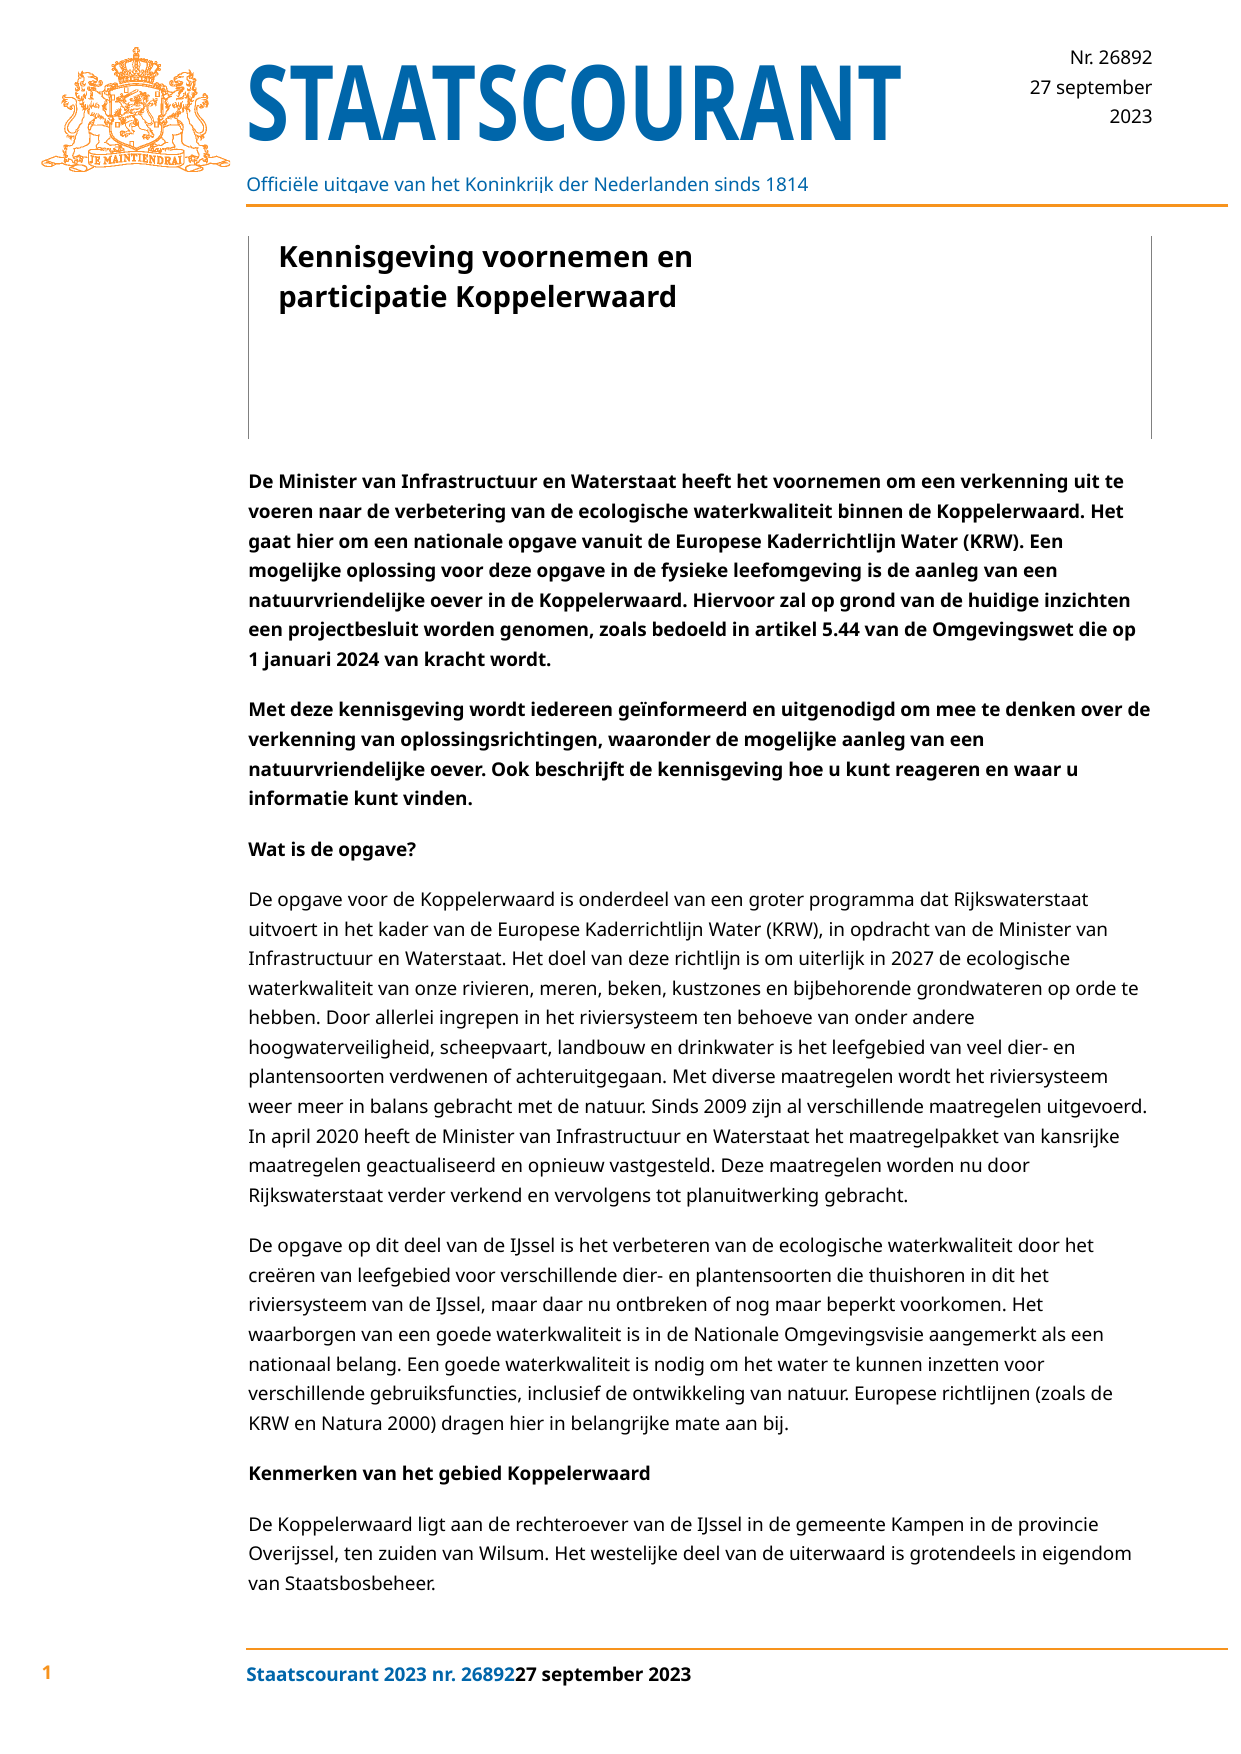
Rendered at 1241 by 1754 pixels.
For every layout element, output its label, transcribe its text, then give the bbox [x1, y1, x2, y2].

picture [912, 236, 1090, 414]
text Kenmerken van het gebied Koppelerwaard [248, 1460, 1152, 1486]
text Met deze kennisgeving wordt iedereen geïnformeerd en uitgenodigd om mee te denken over de verkenning van oplossingsrichtingen, waaronder de mogelijke aanleg van een natuurvriendelijke oever. Ook beschrijft de kennisgeving hoe u kunt reageren en waar u informatie kunt vinden. [248, 697, 1152, 811]
table_header [850, 236, 912, 413]
table_header Kennisgeving voornemen en participatie Koppelerwaard [249, 236, 850, 439]
table_header [1090, 236, 1151, 413]
text De Minister van Infrastructuur en Waterstaat heeft het voornemen om een verkenning uit te voeren naar de verbetering van de ecologische waterkwaliteit binnen de Koppelerwaard. Het gaat hier om een nationale opgave vanuit de Europese Kaderrichtlijn Water (KRW). Een mogelijke oplossing voor deze opgave in de fysieke leefomgeving is de aanleg van een natuurvriendelijke oever in de Koppelerwaard. Hiervoor zal op grond van de huidige inzichten een projectbesluit worden genomen, zoals bedoeld in artikel 5.44 van de Omgevingswet die op 1 januari 2024 van kracht wordt. [248, 469, 1152, 672]
text De Koppelerwaard ligt aan de rechteroever van de IJssel in de gemeente Kampen in de provincie Overijssel, ten zuiden van Wilsum. Het westelijke deel van de uiterwaard is grotendeels in eigendom van Staatsbosbeheer. [248, 1511, 1152, 1596]
table_header [850, 414, 1151, 439]
picture [41, 47, 231, 172]
text Wat is de opgave? [248, 836, 1152, 861]
text De opgave voor de Koppelerwaard is onderdeel van een groter programma dat Rijkswaterstaat uitvoert in het kader van de Europese Kaderrichtlijn Water (KRW), in opdracht van de Minister van Infrastructuur en Waterstaat. Het doel van deze richtlijn is om uiterlijk in 2027 de ecologische waterkwaliteit van onze rivieren, meren, beken, kustzones en bijbehorende grondwateren op orde te hebben. Door allerlei ingrepen in het riviersysteem ten behoeve van onder andere hoogwaterveiligheid, scheepvaart, landbouw en drinkwater is het leefgebied van veel dier- en plantensoorten verdwenen of achteruitgegaan. Met diverse maatregelen wordt het riviersysteem weer meer in balans gebracht met de natuur. Sinds 2009 zijn al verschillende maatregelen uitgevoerd. In april 2020 heeft de Minister van Infrastructuur en Waterstaat het maatregelpakket van kansrijke maatregelen geactualiseerd en opnieuw vastgesteld. Deze maatregelen worden nu door Rijkswaterstaat verder verkend en vervolgens tot planuitwerking gebracht. [248, 886, 1152, 1208]
text De opgave op dit deel van de IJssel is het verbeteren van de ecologische waterkwaliteit door het creëren van leefgebied voor verschillende dier- en plantensoorten die thuishoren in dit het riviersysteem van de IJssel, maar daar nu ontbreken of nog maar beperkt voorkomen. Het waarborgen van een goede waterkwaliteit is in de Nationale Omgevingsvisie aangemerkt als een nationaal belang. Een goede waterkwaliteit is nodig om het water te kunnen inzetten voor verschillende gebruiksfuncties, inclusief de ontwikkeling van natuur. Europese richtlijnen (zoals de KRW en Natura 2000) dragen hier in belangrijke mate aan bij. [248, 1232, 1152, 1436]
